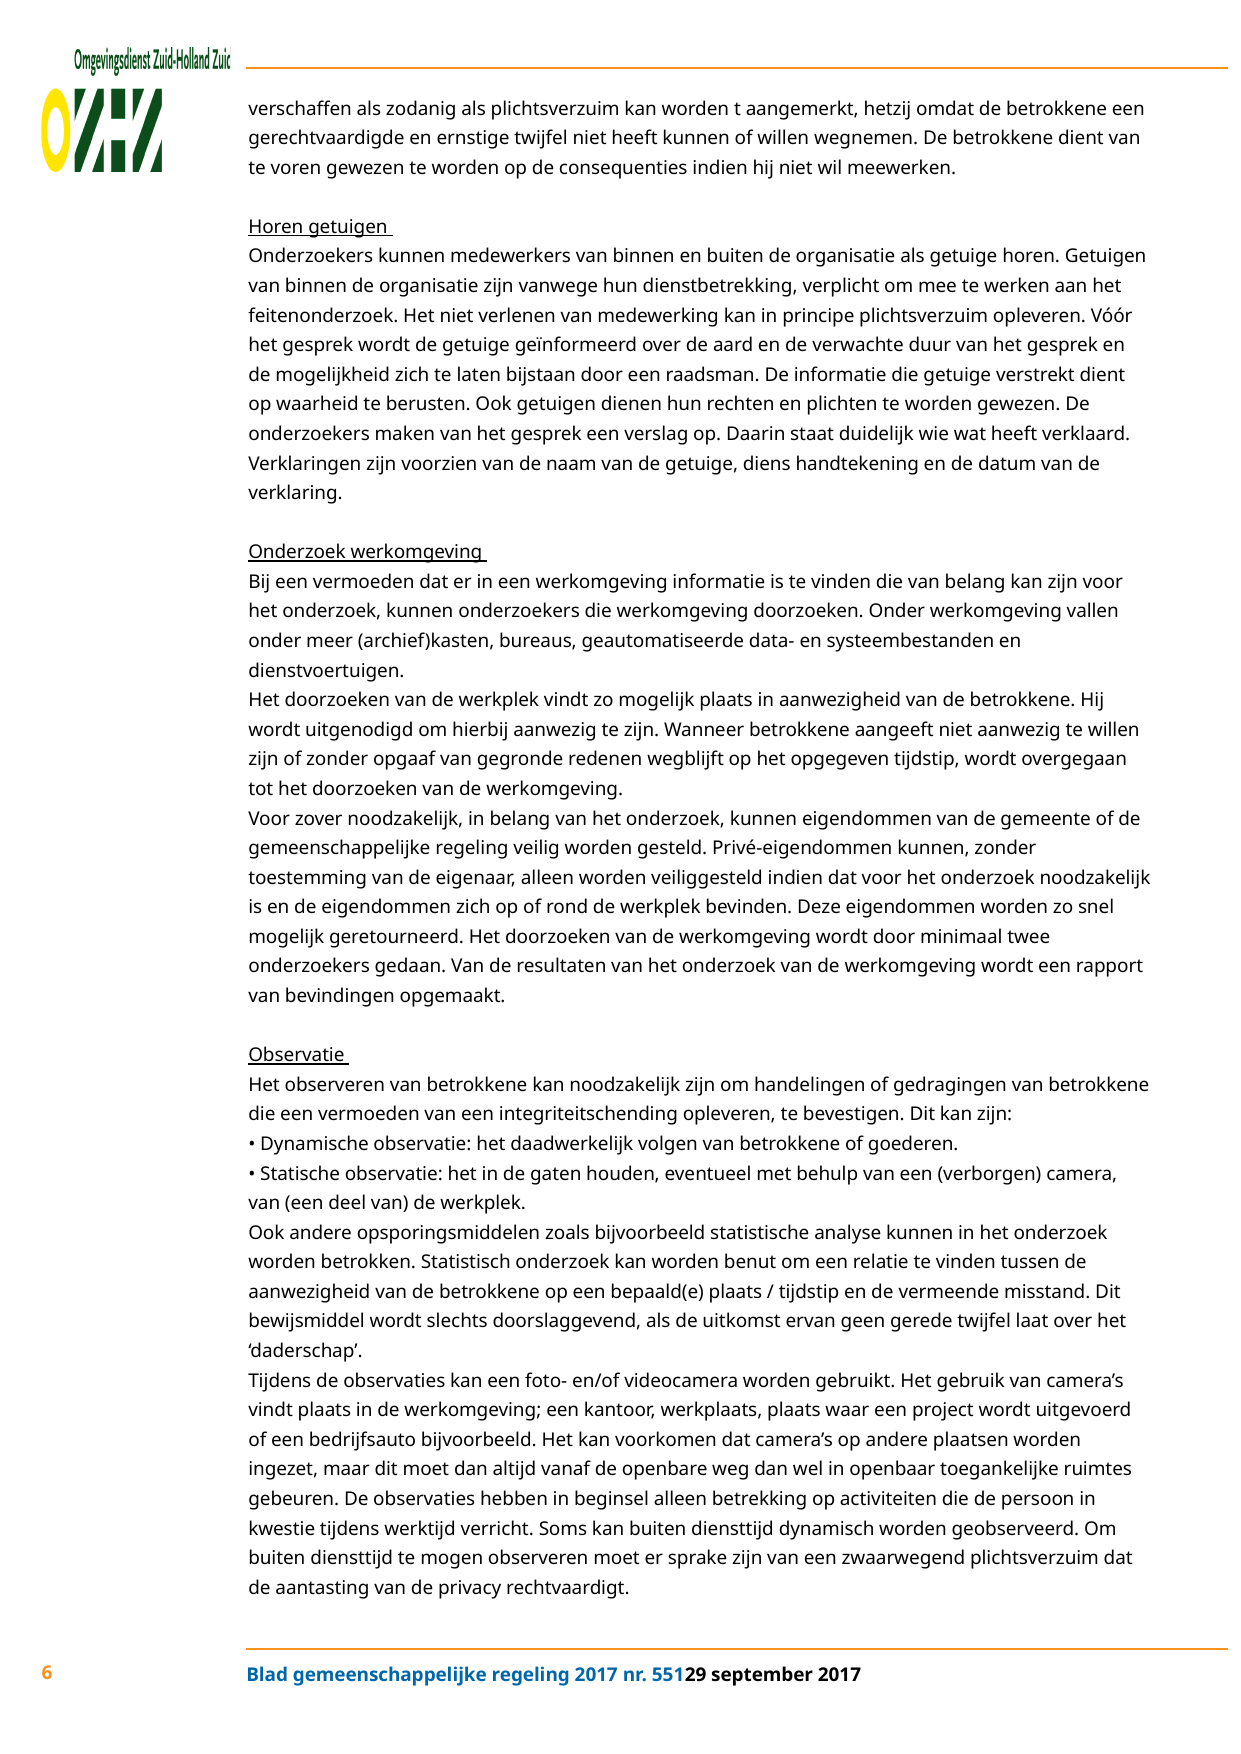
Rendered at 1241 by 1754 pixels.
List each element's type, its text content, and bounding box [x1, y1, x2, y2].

text Voor zover noodzakelijk, in belang van het onderzoek, kunnen eigendommen van de gemeente of de gemeenschappelijke regeling veilig worden gesteld. Privé-eigendommen kunnen, zonder toestemming van de eigenaar, alleen worden veiliggesteld indien dat voor het onderzoek noodzakelijk is en de eigendommen zich op of rond de werkplek bevinden. Deze eigendommen worden zo snel mogelijk geretourneerd. Het doorzoeken van de werkomgeving wordt door minimaal twee onderzoekers gedaan. Van de resultaten van het onderzoek van de werkomgeving wordt een rapport van bevindingen opgemaakt. [248, 805, 1152, 1008]
text Het observeren van betrokkene kan noodzakelijk zijn om handelingen of gedragingen van betrokkene die een vermoeden van een integriteitschending opleveren, te bevestigen. Dit kan zijn: [248, 1071, 1152, 1126]
text verschaffen als zodanig als plichtsverzuim kan worden t aangemerkt, hetzij omdat de betrokkene een gerechtvaardigde en ernstige twijfel niet heeft kunnen of willen wegnemen. De betrokkene dient van te voren gewezen te worden op de consequenties indien hij niet wil meewerken. [248, 95, 1152, 180]
text Onderzoekers kunnen medewerkers van binnen en buiten de organisatie als getuige horen. Getuigen van binnen de organisatie zijn vanwege hun dienstbetrekking, verplicht om mee te werken aan het feitenonderzoek. Het niet verlenen van medewerking kan in principe plichtsverzuim opleveren. Vóór het gesprek wordt de getuige geïnformeerd over de aard en de verwachte duur van het gesprek en de mogelijkheid zich te laten bijstaan door een raadsman. De informatie die getuige verstrekt dient op waarheid te berusten. Ook getuigen dienen hun rechten en plichten te worden gewezen. De onderzoekers maken van het gesprek een verslag op. Daarin staat duidelijk wie wat heeft verklaard. Verklaringen zijn voorzien van de naam van de getuige, diens handtekening en de datum van de verklaring. [248, 243, 1152, 505]
text Observatie [248, 1041, 1152, 1067]
text • Dynamische observatie: het daadwerkelijk volgen van betrokkene of goederen. [248, 1130, 1152, 1156]
text Het doorzoeken van de werkplek vindt zo mogelijk plaats in aanwezigheid van de betrokkene. Hij wordt uitgenodigd om hierbij aanwezig te zijn. Wanneer betrokkene aangeeft niet aanwezig te willen zijn of zonder opgaaf van gegronde redenen wegblijft op het opgegeven tijdstip, wordt overgegaan tot het doorzoeken van de werkomgeving. [248, 686, 1152, 801]
text Onderzoek werkomgeving [248, 538, 1152, 564]
text Horen getuigen [248, 213, 1152, 239]
text Tijdens de observaties kan een foto- en/of videocamera worden gebruikt. Het gebruik van camera’s vindt plaats in de werkomgeving; een kantoor, werkplaats, plaats waar een project wordt uitgevoerd of een bedrijfsauto bijvoorbeeld. Het kan voorkomen dat camera’s op andere plaatsen worden ingezet, maar dit moet dan altijd vanaf de openbare weg dan wel in openbaar toegankelijke ruimtes gebeuren. De observaties hebben in beginsel alleen betrekking op activiteiten die de persoon in kwestie tijdens werktijd verricht. Soms kan buiten diensttijd dynamisch worden geobserveerd. Om buiten diensttijd te mogen observeren moet er sprake zijn van een zwaarwegend plichtsverzuim dat de aantasting van de privacy rechtvaardigt. [248, 1367, 1152, 1600]
text Bij een vermoeden dat er in een werkomgeving informatie is te vinden die van belang kan zijn voor het onderzoek, kunnen onderzoekers die werkomgeving doorzoeken. Onder werkomgeving vallen onder meer (archief)kasten, bureaus, geautomatiseerde data- en systeembestanden en dienstvoertuigen. [248, 568, 1152, 683]
picture [41, 47, 231, 172]
text • Statische observatie: het in de gaten houden, eventueel met behulp van een (verborgen) camera, van (een deel van) de werkplek. [248, 1160, 1152, 1215]
text Ook andere opsporingsmiddelen zoals bijvoorbeeld statistische analyse kunnen in het onderzoek worden betrokken. Statistisch onderzoek kan worden benut om een relatie te vinden tussen de aanwezigheid van de betrokkene op een bepaald(e) plaats / tijdstip en de vermeende misstand. Dit bewijsmiddel wordt slechts doorslaggevend, als de uitkomst ervan geen gerede twijfel laat over het ‘daderschap’. [248, 1219, 1152, 1363]
